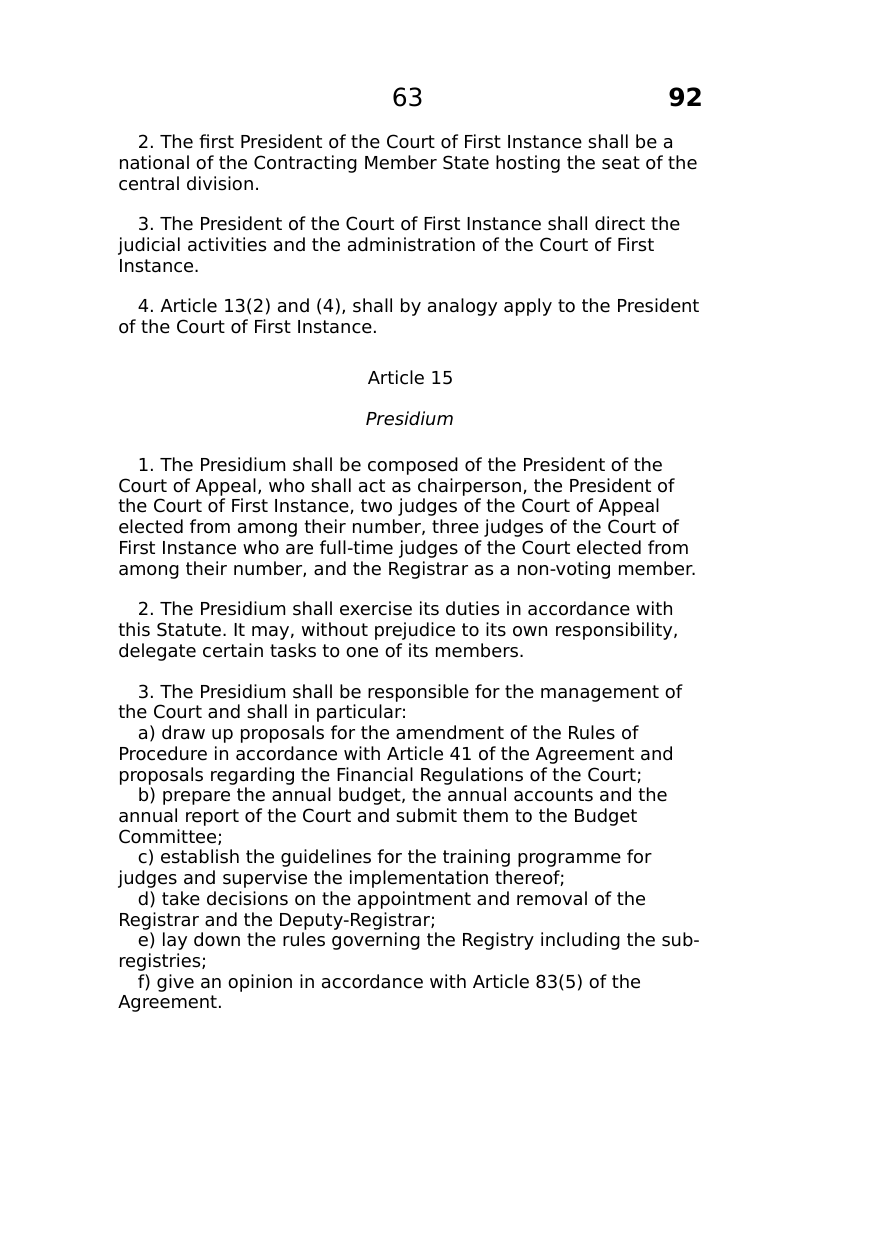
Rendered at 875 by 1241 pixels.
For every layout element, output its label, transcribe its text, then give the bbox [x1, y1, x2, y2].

subtitle Article 15 Presidium [118, 368, 703, 430]
text d) take decisions on the appointment and removal of the Registrar and the Deputy-Registrar; [118, 889, 703, 930]
text e) lay down the rules governing the Registry including the sub-registries; [118, 930, 703, 972]
text f) give an opinion in accordance with Article 83(5) of the Agreement. [118, 972, 703, 1013]
text 1. The Presidium shall be composed of the President of the Court of Appeal, who shall act as chairperson, the President of the Court of First Instance, two judges of the Court of Appeal elected from among their number, three judges of the Court of First Instance who are full-time judges of the Court elected from among their number, and the Registrar as a non-voting member. [118, 455, 703, 579]
text a) draw up proposals for the amendment of the Rules of Procedure in accordance with Article 41 of the Agreement and proposals regarding the Financial Regulations of the Court; [118, 723, 703, 785]
text 3. The Presidium shall be responsible for the management of the Court and shall in particular: [118, 681, 703, 723]
text c) establish the guidelines for the training programme for judges and supervise the implementation thereof; [118, 847, 703, 889]
text 3. The President of the Court of First Instance shall direct the judicial activities and the administration of the Court of First Instance. [118, 214, 703, 276]
text 2. The first President of the Court of First Instance shall be a national of the Contracting Member State hosting the seat of the central division. [118, 132, 703, 194]
text 4. Article 13(2) and (4), shall by analogy apply to the President of the Court of First Instance. [118, 296, 703, 338]
text b) prepare the annual budget, the annual accounts and the annual report of the Court and submit them to the Budget Committee; [118, 785, 703, 847]
text 2. The Presidium shall exercise its duties in accordance with this Statute. It may, without prejudice to its own responsibility, delegate certain tasks to one of its members. [118, 599, 703, 661]
